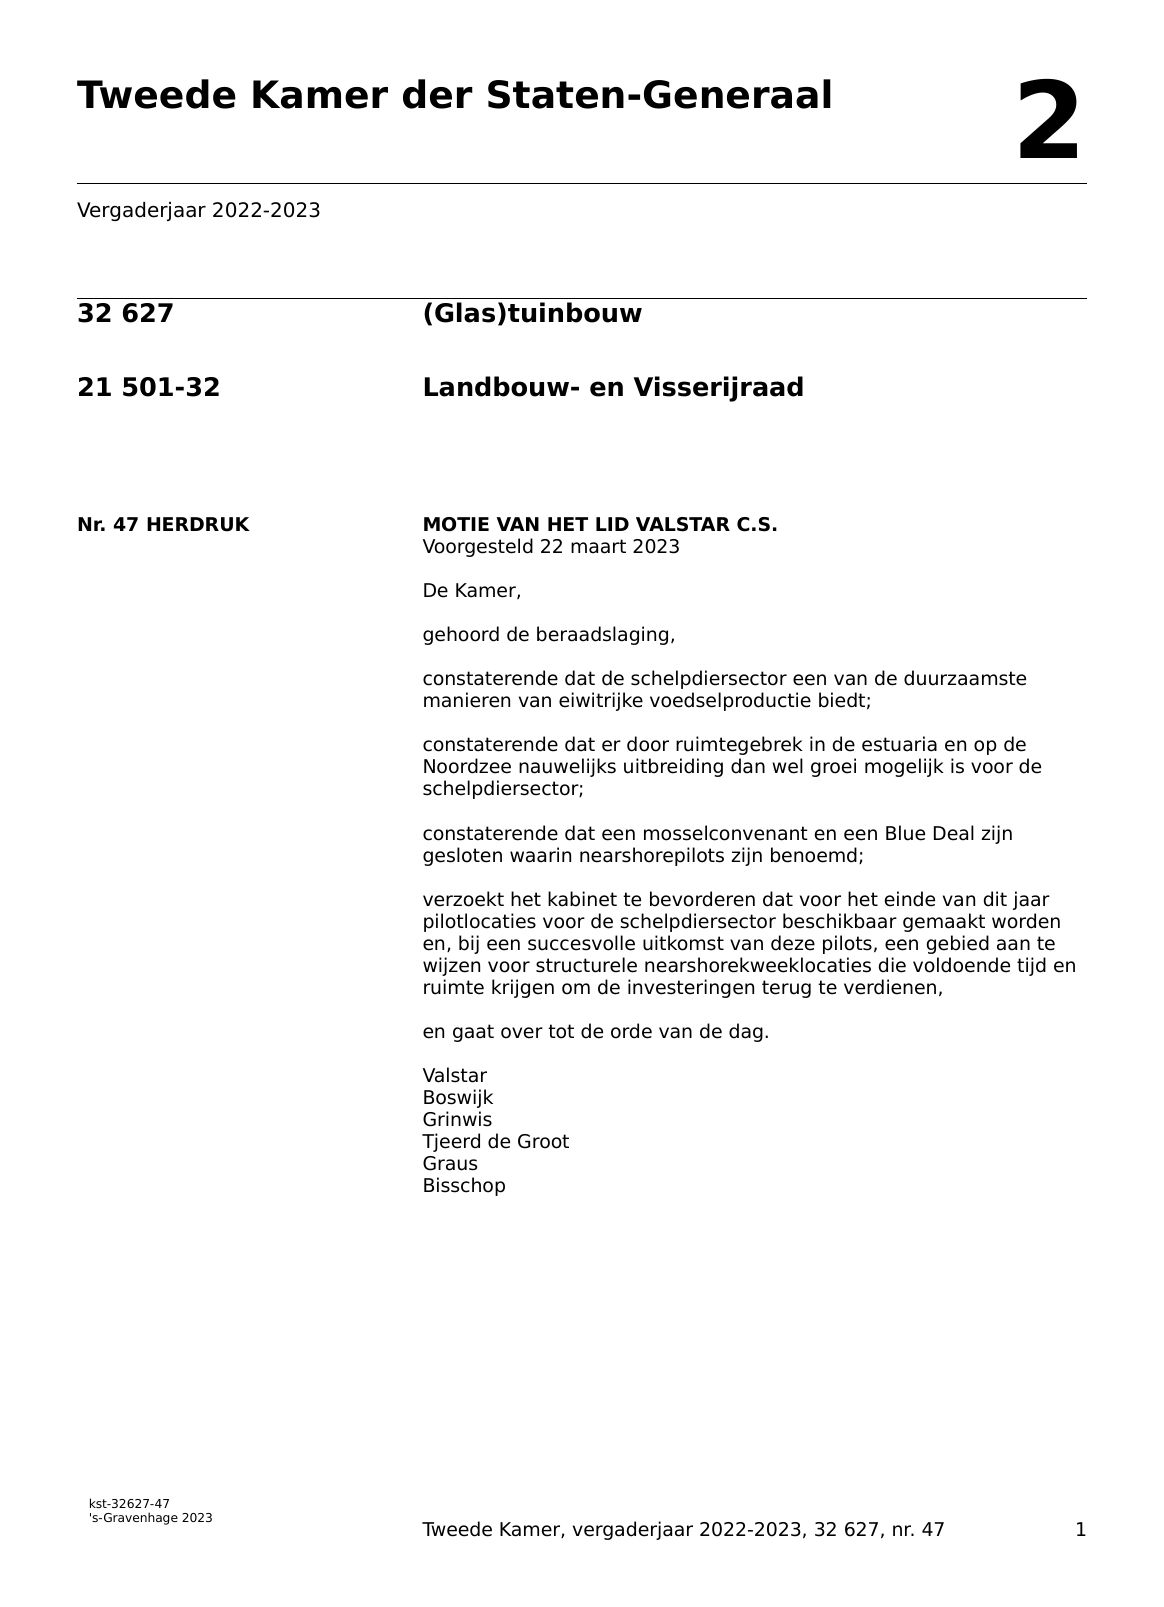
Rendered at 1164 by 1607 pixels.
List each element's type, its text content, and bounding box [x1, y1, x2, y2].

text constaterende dat er door ruimtegebrek in de estuaria en op de Noordzee nauwelijks uitbreiding dan wel groei mogelijk is voor de schelpdiersector; [422, 734, 1087, 800]
subtitle 21 501-32 Landbouw- en Visserijraad [77, 373, 1087, 403]
text Boswijk [422, 1087, 1087, 1109]
text constaterende dat de schelpdiersector een van de duurzaamste manieren van eiwitrijke voedselproductie biedt; [422, 668, 1087, 712]
subtitle Nr. 47 HERDRUK MOTIE VAN HET LID VALSTAR C.S. [77, 514, 1087, 536]
subtitle 32 627 (Glas)tuinbouw [77, 299, 1087, 329]
text Tjeerd de Groot [422, 1131, 1087, 1153]
text en gaat over tot de orde van de dag. [422, 1021, 1087, 1043]
text Voorgesteld 22 maart 2023 [422, 536, 1087, 558]
text De Kamer, [422, 580, 1087, 602]
text kst-32627-47 [88, 1497, 323, 1511]
text Grinwis [422, 1109, 1087, 1131]
table_cell Vergaderjaar 2022-2023 [77, 184, 1087, 298]
table_header Tweede Kamer der Staten-Generaal [77, 59, 886, 183]
text Graus [422, 1153, 1087, 1175]
text Valstar [422, 1065, 1087, 1087]
text gehoord de beraadslaging, [422, 624, 1087, 646]
text constaterende dat een mosselconvenant en een Blue Deal zijn gesloten waarin nearshorepilots zijn benoemd; [422, 822, 1087, 866]
text 's-Gravenhage 2023 [88, 1511, 323, 1525]
text verzoekt het kabinet te bevorderen dat voor het einde van dit jaar pilotlocaties voor de schelpdiersector beschikbaar gemaakt worden en, bij een succesvolle uitkomst van deze pilots, een gebied aan te wijzen voor structurele nearshorekweeklocaties die voldoende tijd en ruimte krijgen om de investeringen terug te verdienen, [422, 889, 1087, 998]
table_header 2 [886, 59, 1087, 183]
text Bisschop [422, 1175, 1087, 1197]
